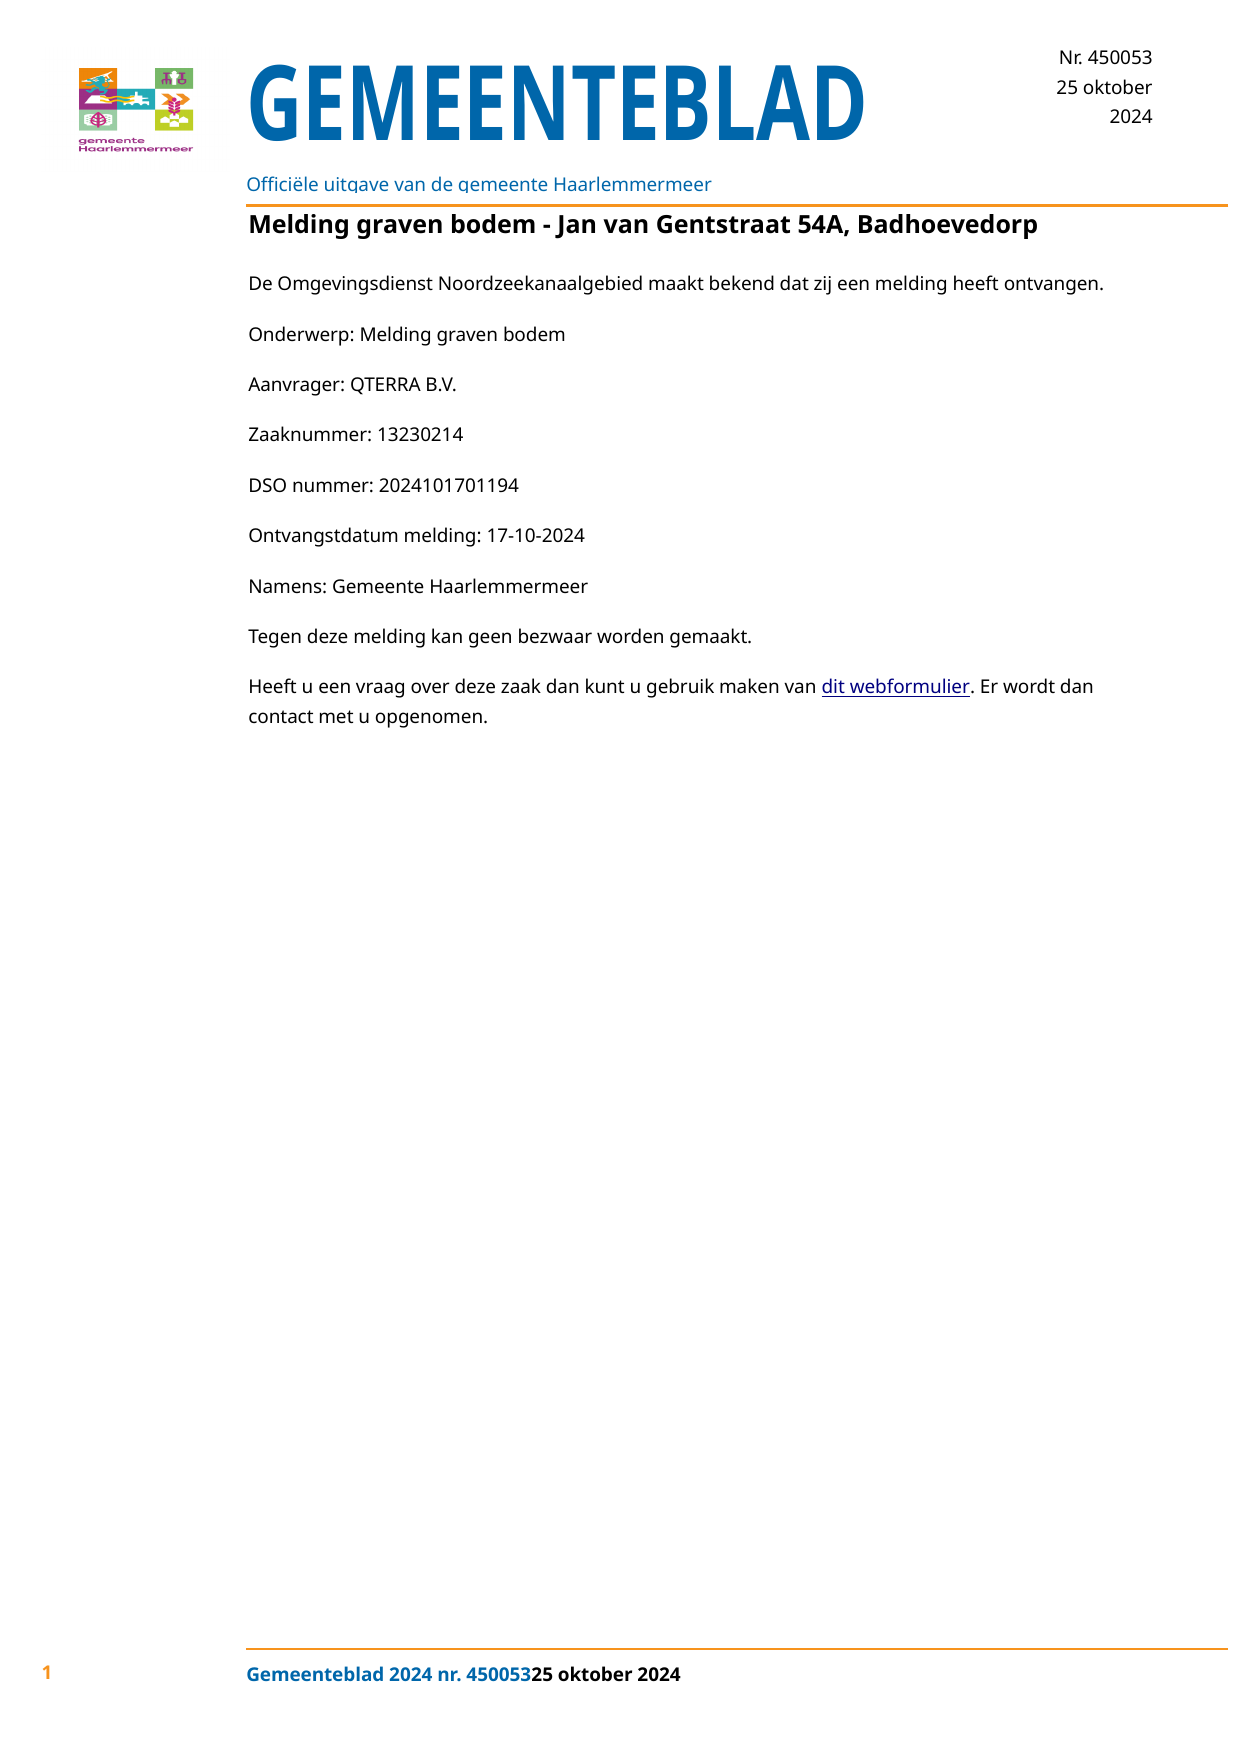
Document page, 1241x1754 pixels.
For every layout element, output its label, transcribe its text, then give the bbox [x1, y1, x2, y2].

text Heeft u een vraag over deze zaak dan kunt u gebruik maken van dit webformulier. Er wordt dan contact met u opgenomen. [248, 674, 1152, 729]
text Melding graven bodem - Jan van Gentstraat 54A, Badhoevedorp [248, 207, 1152, 241]
text Ontvangstdatum melding: 17-10-2024 [248, 522, 1152, 548]
text Onderwerp: Melding graven bodem [248, 321, 1152, 346]
text Zaaknummer: 13230214 [248, 422, 1152, 447]
text Namens: Gemeente Haarlemmermeer [248, 573, 1152, 598]
text Aanvrager: QTERRA B.V. [248, 371, 1152, 397]
text DSO nummer: 2024101701194 [248, 472, 1152, 498]
text De Omgevingsdienst Noordzeekanaalgebied maakt bekend dat zij een melding heeft ontvangen. [248, 270, 1152, 296]
text Tegen deze melding kan geen bezwaar worden gemaakt. [248, 623, 1152, 649]
picture [41, 47, 231, 172]
